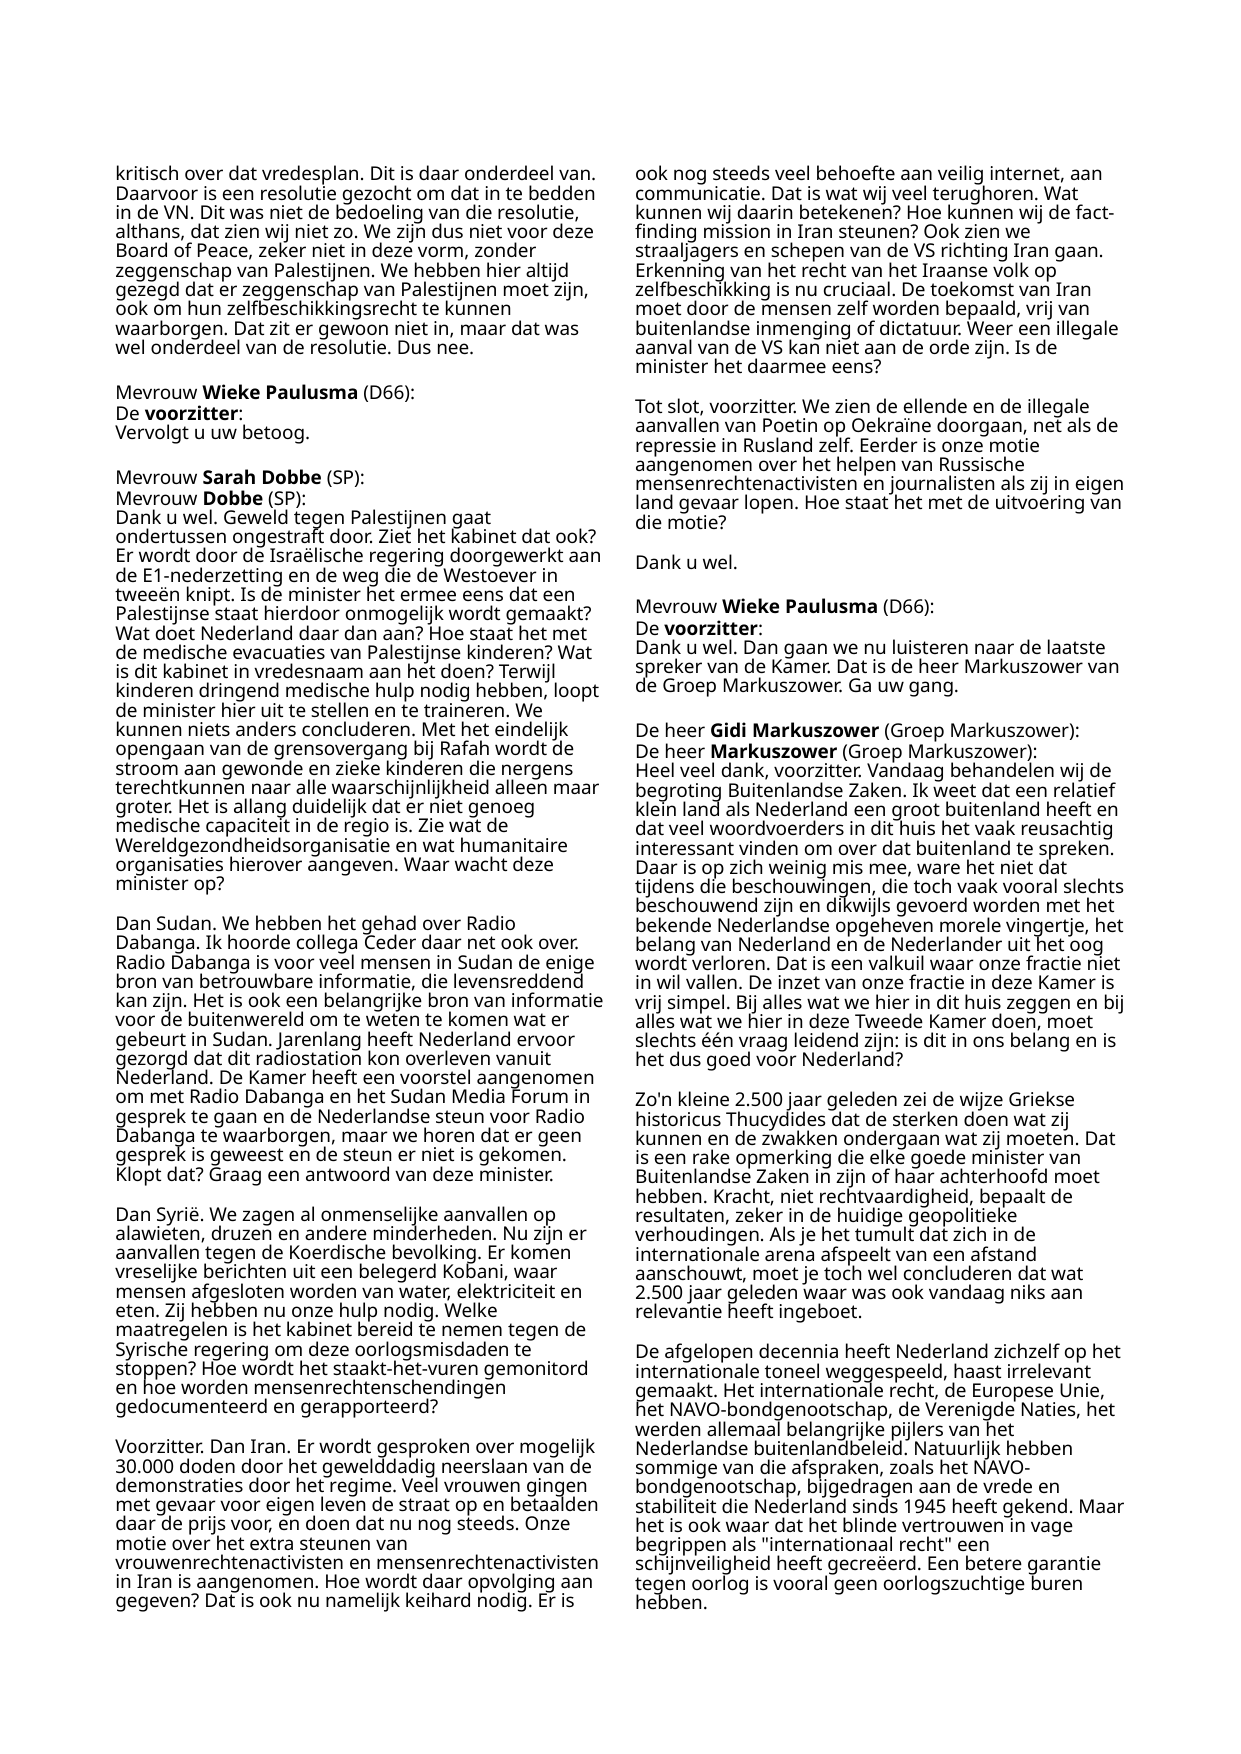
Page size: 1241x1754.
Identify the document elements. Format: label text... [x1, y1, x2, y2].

text kritisch over dat vredesplan. Dit is daar onderdeel van. Daarvoor is een resolutie gezocht om dat in te bedden in de VN. Dit was niet de bedoeling van die resolutie, althans, dat zien wij niet zo. We zijn dus niet voor deze Board of Peace, zeker niet in deze vorm, zonder zeggenschap van Palestijnen. We hebben hier altijd gezegd dat er zeggenschap van Palestijnen moet zijn, ook om hun zelfbeschikkingsrecht te kunnen waarborgen. Dat zit er gewoon niet in, maar dat was wel onderdeel van de resolutie. Dus nee. [115, 165, 605, 358]
text ook nog steeds veel behoefte aan veilig internet, aan communicatie. Dat is wat wij veel terughoren. Wat kunnen wij daarin betekenen? Hoe kunnen wij de fact-finding mission in Iran steunen? Ook zien we straaljagers en schepen van de VS richting Iran gaan. Erkenning van het recht van het Iraanse volk op zelfbeschikking is nu cruciaal. De toekomst van Iran moet door de mensen zelf worden bepaald, vrij van buitenlandse inmenging of dictatuur. Weer een illegale aanval van de VS kan niet aan de orde zijn. Is de minister het daarmee eens? [635, 165, 1125, 377]
text Mevrouw Dobbe (SP): [115, 490, 605, 509]
text Dan Sudan. We hebben het gehad over Radio Dabanga. Ik hoorde collega Ceder daar net ook over. Radio Dabanga is voor veel mensen in Sudan de enige bron van betrouwbare informatie, die levensreddend kan zijn. Het is ook een belangrijke bron van informatie voor de buitenwereld om te weten te komen wat er gebeurt in Sudan. Jarenlang heeft Nederland ervoor gezorgd dat dit radiostation kon overleven vanuit Nederland. De Kamer heeft een voorstel aangenomen om met Radio Dabanga en het Sudan Media Forum in gesprek te gaan en de Nederlandse steun voor Radio Dabanga te waarborgen, maar we horen dat er geen gesprek is geweest en de steun er niet is gekomen. Klopt dat? Graag een antwoord van deze minister. [115, 915, 605, 1185]
text Heel veel dank, voorzitter. Vandaag behandelen wij de begroting Buitenlandse Zaken. Ik weet dat een relatief klein land als Nederland een groot buitenland heeft en dat veel woordvoerders in dit huis het vaak reusachtig interessant vinden om over dat buitenland te spreken. Daar is op zich weinig mis mee, ware het niet dat tijdens die beschouwingen, die toch vaak vooral slechts beschouwend zijn en dikwijls gevoerd worden met het bekende Nederlandse opgeheven morele vingertje, het belang van Nederland en de Nederlander uit het oog wordt verloren. Dat is een valkuil waar onze fractie niet in wil vallen. De inzet van onze fractie in deze Kamer is vrij simpel. Bij alles wat we hier in dit huis zeggen en bij alles wat we hier in deze Tweede Kamer doen, moet slechts één vraag leidend zijn: is dit in ons belang en is het dus goed voor Nederland? [635, 762, 1125, 1071]
text Dank u wel. [635, 554, 1125, 573]
text De heer Gidi Markuszower (Groep Markuszower): [635, 717, 1125, 743]
text Vervolgt u uw betoog. [115, 424, 605, 443]
text Mevrouw Wieke Paulusma (D66): [635, 594, 1125, 619]
text Mevrouw Wieke Paulusma (D66): [115, 379, 605, 404]
text Dank u wel. Geweld tegen Palestijnen gaat ondertussen ongestraft door. Ziet het kabinet dat ook? Er wordt door de Israëlische regering doorgewerkt aan de E1-nederzetting en de weg die de Westoever in tweeën knipt. Is de minister het ermee eens dat een Palestijnse staat hierdoor onmogelijk wordt gemaakt? Wat doet Nederland daar dan aan? Hoe staat het met de medische evacuaties van Palestijnse kinderen? Wat is dit kabinet in vredesnaam aan het doen? Terwijl kinderen dringend medische hulp nodig hebben, loopt de minister hier uit te stellen en te traineren. We kunnen niets anders concluderen. Met het eindelijk opengaan van de grensovergang bij Rafah wordt de stroom aan gewonde en zieke kinderen die nergens terechtkunnen naar alle waarschijnlijkheid alleen maar groter. Het is allang duidelijk dat er niet genoeg medische capaciteit in de regio is. Zie wat de Wereldgezondheidsorganisatie en wat humanitaire organisaties hierover aangeven. Waar wacht deze minister op? [115, 509, 605, 894]
text De afgelopen decennia heeft Nederland zichzelf op het internationale toneel weggespeeld, haast irrelevant gemaakt. Het internationale recht, de Europese Unie, het NAVO-bondgenootschap, de Verenigde Naties, het werden allemaal belangrijke pijlers van het Nederlandse buitenlandbeleid. Natuurlijk hebben sommige van die afspraken, zoals het NAVO-bondgenootschap, bijgedragen aan de vrede en stabiliteit die Nederland sinds 1945 heeft gekend. Maar het is ook waar dat het blinde vertrouwen in vage begrippen als "internationaal recht" een schijnveiligheid heeft gecreëerd. Een betere garantie tegen oorlog is vooral geen oorlogszuchtige buren hebben. [635, 1343, 1125, 1613]
text Voorzitter. Dan Iran. Er wordt gesproken over mogelijk 30.000 doden door het gewelddadig neerslaan van de demonstraties door het regime. Veel vrouwen gingen met gevaar voor eigen leven de straat op en betaalden daar de prijs voor, en doen dat nu nog steeds. Onze motie over het extra steunen van vrouwenrechtenactivisten en mensenrechtenactivisten in Iran is aangenomen. Hoe wordt daar opvolging aan gegeven? Dat is ook nu namelijk keihard nodig. Er is [115, 1438, 605, 1612]
text De heer Markuszower (Groep Markuszower): [635, 743, 1125, 762]
text Dank u wel. Dan gaan we nu luisteren naar de laatste spreker van de Kamer. Dat is de heer Markuszower van de Groep Markuszower. Ga uw gang. [635, 639, 1125, 697]
text Mevrouw Sarah Dobbe (SP): [115, 464, 605, 490]
text De voorzitter: [115, 404, 605, 424]
text Dan Syrië. We zagen al onmenselijke aanvallen op alawieten, druzen en andere minderheden. Nu zijn er aanvallen tegen de Koerdische bevolking. Er komen vreselijke berichten uit een belegerd Kobani, waar mensen afgesloten worden van water, elektriciteit en eten. Zij hebben nu onze hulp nodig. Welke maatregelen is het kabinet bereid te nemen tegen de Syrische regering om deze oorlogsmisdaden te stoppen? Hoe wordt het staakt-het-vuren gemonitord en hoe worden mensenrechtenschendingen gedocumenteerd en gerapporteerd? [115, 1206, 605, 1418]
text De voorzitter: [635, 619, 1125, 639]
text Tot slot, voorzitter. We zien de ellende en de illegale aanvallen van Poetin op Oekraïne doorgaan, net als de repressie in Rusland zelf. Eerder is onze motie aangenomen over het helpen van Russische mensenrechtenactivisten en journalisten als zij in eigen land gevaar lopen. Hoe staat het met de uitvoering van die motie? [635, 398, 1125, 533]
text Zo'n kleine 2.500 jaar geleden zei de wijze Griekse historicus Thucydides dat de sterken doen wat zij kunnen en de zwakken ondergaan wat zij moeten. Dat is een rake opmerking die elke goede minister van Buitenlandse Zaken in zijn of haar achterhoofd moet hebben. Kracht, niet rechtvaardigheid, bepaalt de resultaten, zeker in de huidige geopolitieke verhoudingen. Als je het tumult dat zich in de internationale arena afspeelt van een afstand aanschouwt, moet je toch wel concluderen dat wat 2.500 jaar geleden waar was ook vandaag niks aan relevantie heeft ingeboet. [635, 1091, 1125, 1323]
